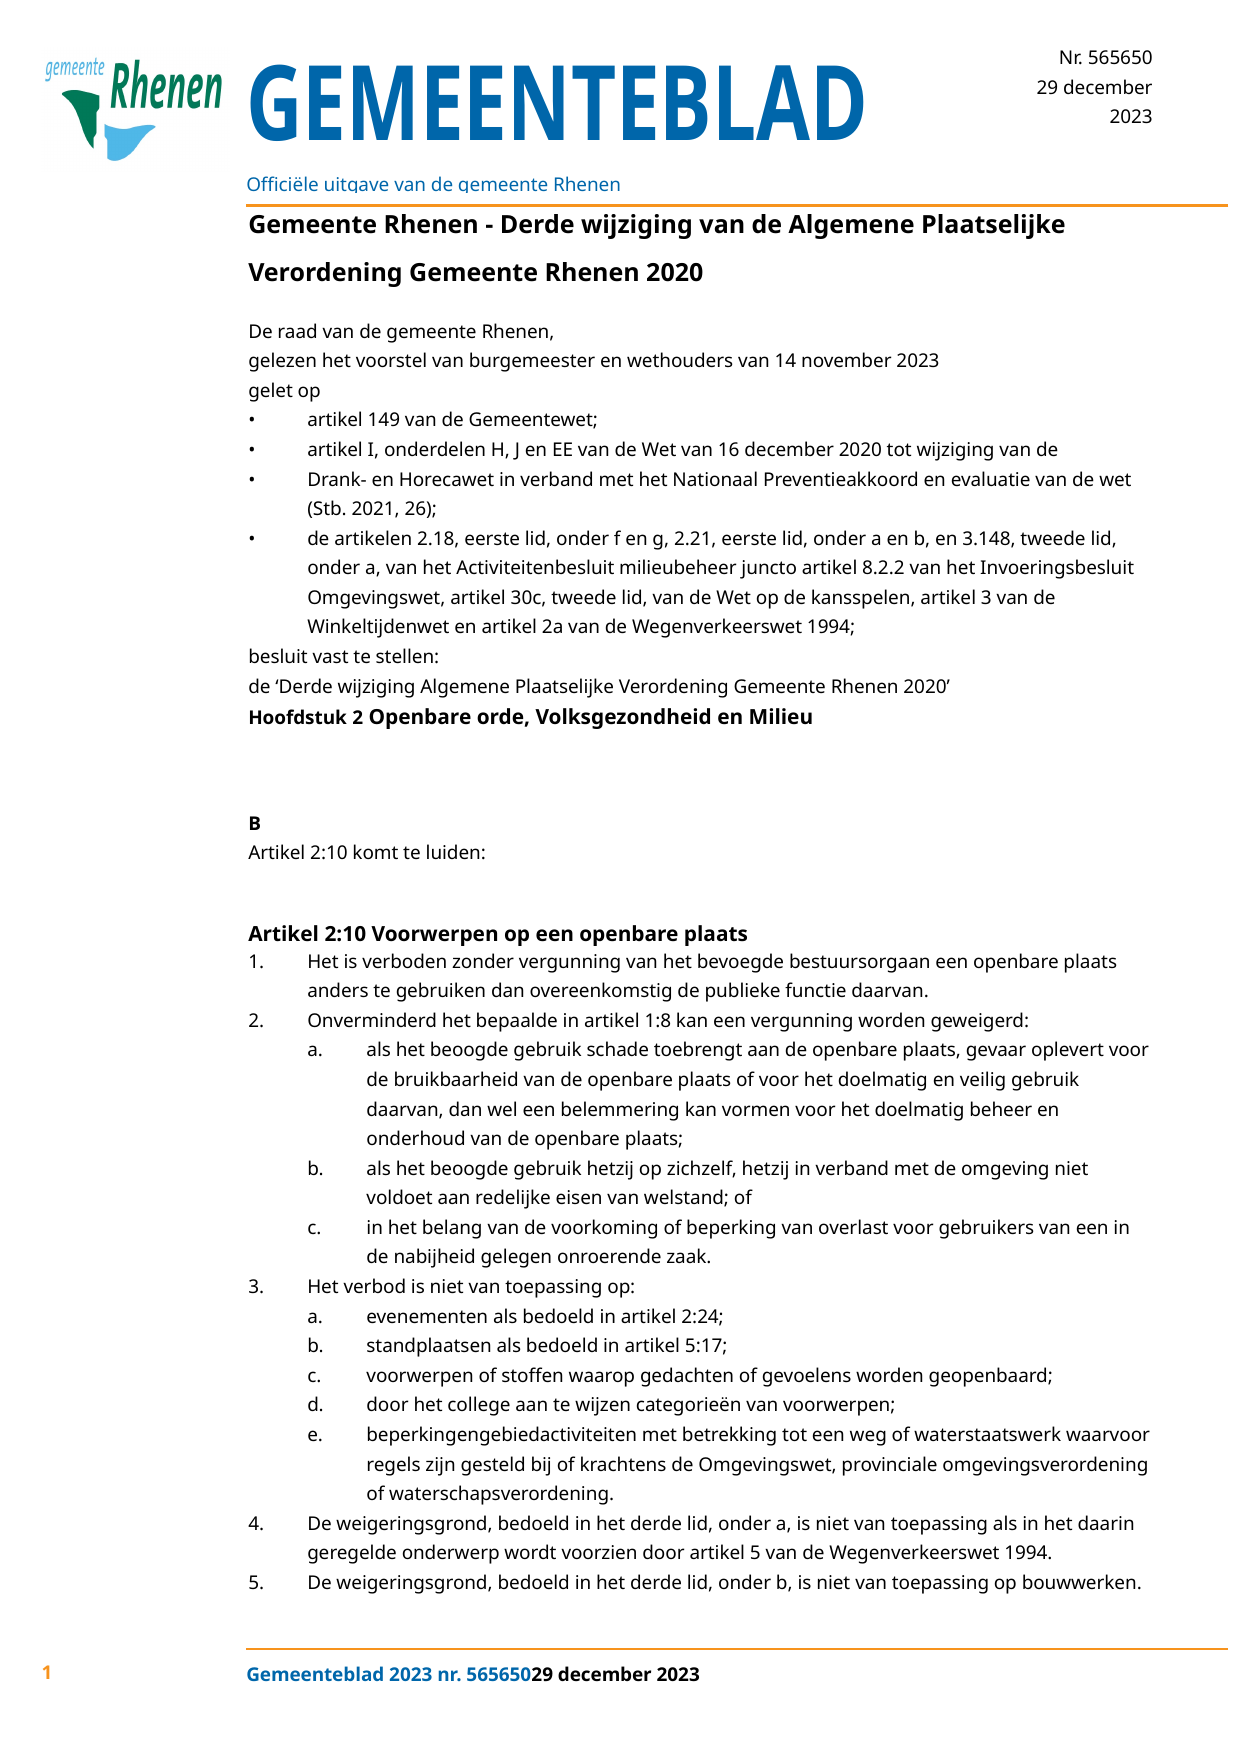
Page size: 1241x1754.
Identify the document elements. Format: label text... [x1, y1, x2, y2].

text De raad van de gemeente Rhenen, [248, 318, 1152, 344]
text besluit vast te stellen: [248, 643, 1152, 669]
text gelet op [248, 377, 1152, 403]
list Drank- en Horecawet in verband met het Nationaal Preventieakkoord en evaluatie van de wet (Stb. 2021, 26); [248, 466, 1152, 521]
text Artikel 2:10 komt te luiden: [248, 839, 1152, 865]
list artikel 149 van de Gemeentewet; [248, 407, 1152, 432]
text Hoofdstuk 2 Openbare orde, Volksgezondheid en Milieu [248, 702, 1152, 731]
list Onverminderd het bepaalde in artikel 1:8 kan een vergunning worden geweigerd: [248, 1007, 1152, 1033]
list standplaatsen als bedoeld in artikel 5:17; [307, 1332, 1152, 1358]
list voorwerpen of stoffen waarop gedachten of gevoelens worden geopenbaard; [307, 1362, 1152, 1388]
list Het is verboden zonder vergunning van het bevoegde bestuursorgaan een openbare plaats anders te gebruiken dan overeenkomstig de publieke functie daarvan. [248, 948, 1152, 1003]
text B [248, 810, 1152, 836]
list door het college aan te wijzen categorieën van voorwerpen; [307, 1392, 1152, 1417]
list als het beoogde gebruik hetzij op zichzelf, hetzij in verband met de omgeving niet voldoet aan redelijke eisen van welstand; of [307, 1155, 1152, 1210]
list in het belang van de voorkoming of beperking van overlast voor gebruikers van een in de nabijheid gelegen onroerende zaak. [307, 1214, 1152, 1269]
list De weigeringsgrond, bedoeld in het derde lid, onder b, is niet van toepassing op bouwwerken. [248, 1569, 1152, 1595]
text Gemeente Rhenen - Derde wijziging van de Algemene Plaatselijke Verordening Gemeente Rhenen 2020 [248, 207, 1152, 288]
text de ‘Derde wijziging Algemene Plaatselijke Verordening Gemeente Rhenen 2020’ [248, 673, 1152, 699]
list artikel I, onderdelen H, J en EE van de Wet van 16 december 2020 tot wijziging van de [248, 436, 1152, 462]
text Artikel 2:10 Voorwerpen op een openbare plaats [248, 919, 1152, 948]
list als het beoogde gebruik schade toebrengt aan de openbare plaats, gevaar oplevert voor de bruikbaarheid van de openbare plaats of voor het doelmatig en veilig gebruik daarvan, dan wel een belemmering kan vormen voor het doelmatig beheer en onderhoud van de openbare plaats; [307, 1037, 1152, 1151]
list evenementen als bedoeld in artikel 2:24; [307, 1303, 1152, 1328]
list beperkingengebiedactiviteiten met betrekking tot een weg of waterstaatswerk waarvoor regels zijn gesteld bij of krachtens de Omgevingswet, provinciale omgevingsverordening of waterschapsverordening. [307, 1421, 1152, 1506]
list De weigeringsgrond, bedoeld in het derde lid, onder a, is niet van toepassing als in het daarin geregelde onderwerp wordt voorzien door artikel 5 van de Wegenverkeerswet 1994. [248, 1510, 1152, 1565]
list de artikelen 2.18, eerste lid, onder f en g, 2.21, eerste lid, onder a en b, en 3.148, tweede lid, onder a, van het Activiteitenbesluit milieubeheer juncto artikel 8.2.2 van het Invoeringsbesluit Omgevingswet, artikel 30c, tweede lid, van de Wet op de kansspelen, artikel 3 van de Winkeltijdenwet en artikel 2a van de Wegenverkeerswet 1994; [248, 525, 1152, 639]
text gelezen het voorstel van burgemeester en wethouders van 14 november 2023 [248, 347, 1152, 373]
list Het verbod is niet van toepassing op: [248, 1273, 1152, 1299]
picture [41, 47, 231, 172]
